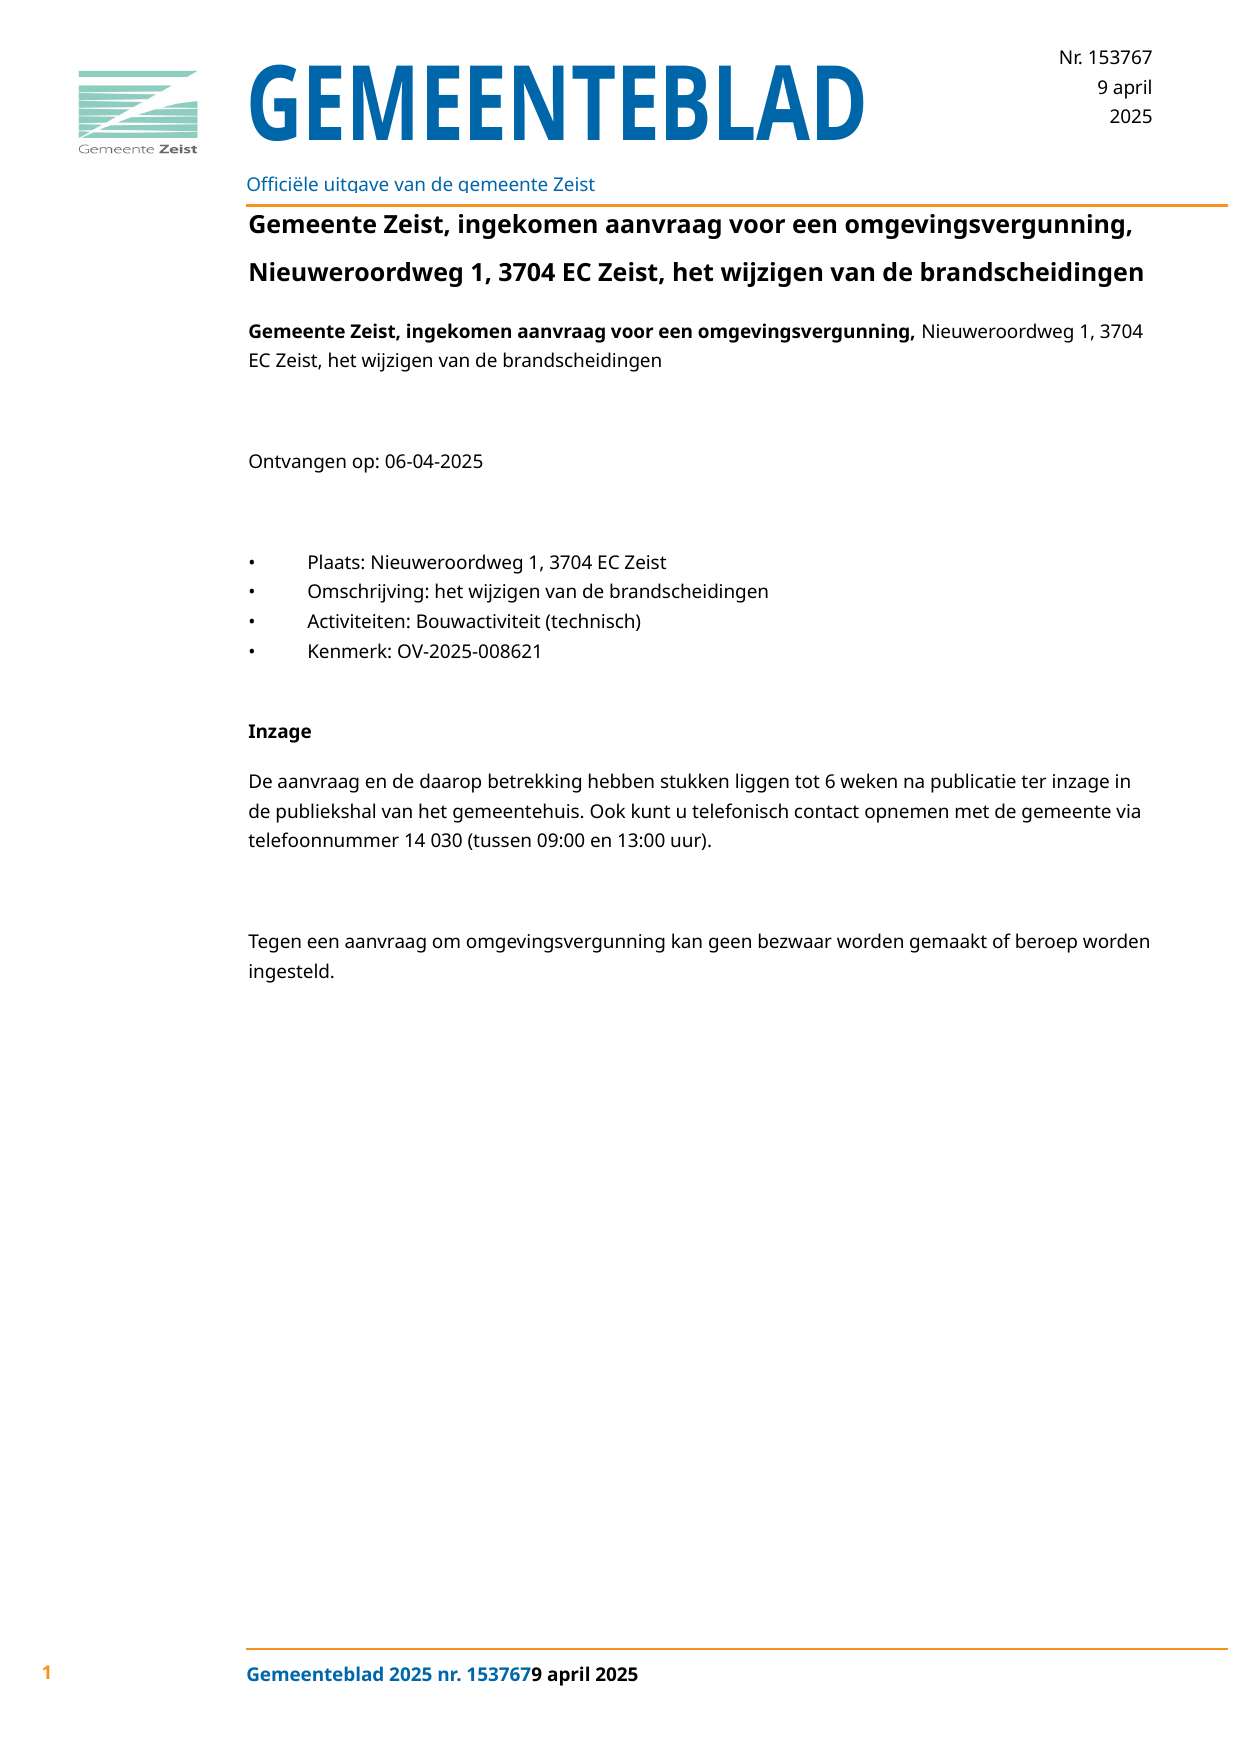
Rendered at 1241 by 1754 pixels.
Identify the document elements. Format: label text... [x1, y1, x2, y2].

picture [41, 47, 231, 172]
text Gemeente Zeist, ingekomen aanvraag voor een omgevingsvergunning, Nieuweroordweg 1, 3704 EC Zeist, het wijzigen van de brandscheidingen [248, 318, 1152, 373]
text De aanvraag en de daarop betrekking hebben stukken liggen tot 6 weken na publicatie ter inzage in de publiekshal van het gemeentehuis. Ook kunt u telefonisch contact opnemen met de gemeente via telefoonnummer 14 030 (tussen 09:00 en 13:00 uur). [248, 768, 1152, 853]
text Tegen een aanvraag om omgevingsvergunning kan geen bezwaar worden gemaakt of beroep worden ingesteld. [248, 928, 1152, 984]
list Kenmerk: OV-2025-008621 [248, 638, 1152, 664]
list Activiteiten: Bouwactiviteit (technisch) [248, 608, 1152, 634]
list Plaats: Nieuweroordweg 1, 3704 EC Zeist [248, 549, 1152, 575]
text Gemeente Zeist, ingekomen aanvraag voor een omgevingsvergunning, Nieuweroordweg 1, 3704 EC Zeist, het wijzigen van de brandscheidingen [248, 207, 1152, 288]
list Omschrijving: het wijzigen van de brandscheidingen [248, 579, 1152, 604]
text Ontvangen op: 06-04-2025 [248, 448, 1152, 474]
text Inzage [248, 718, 1152, 744]
